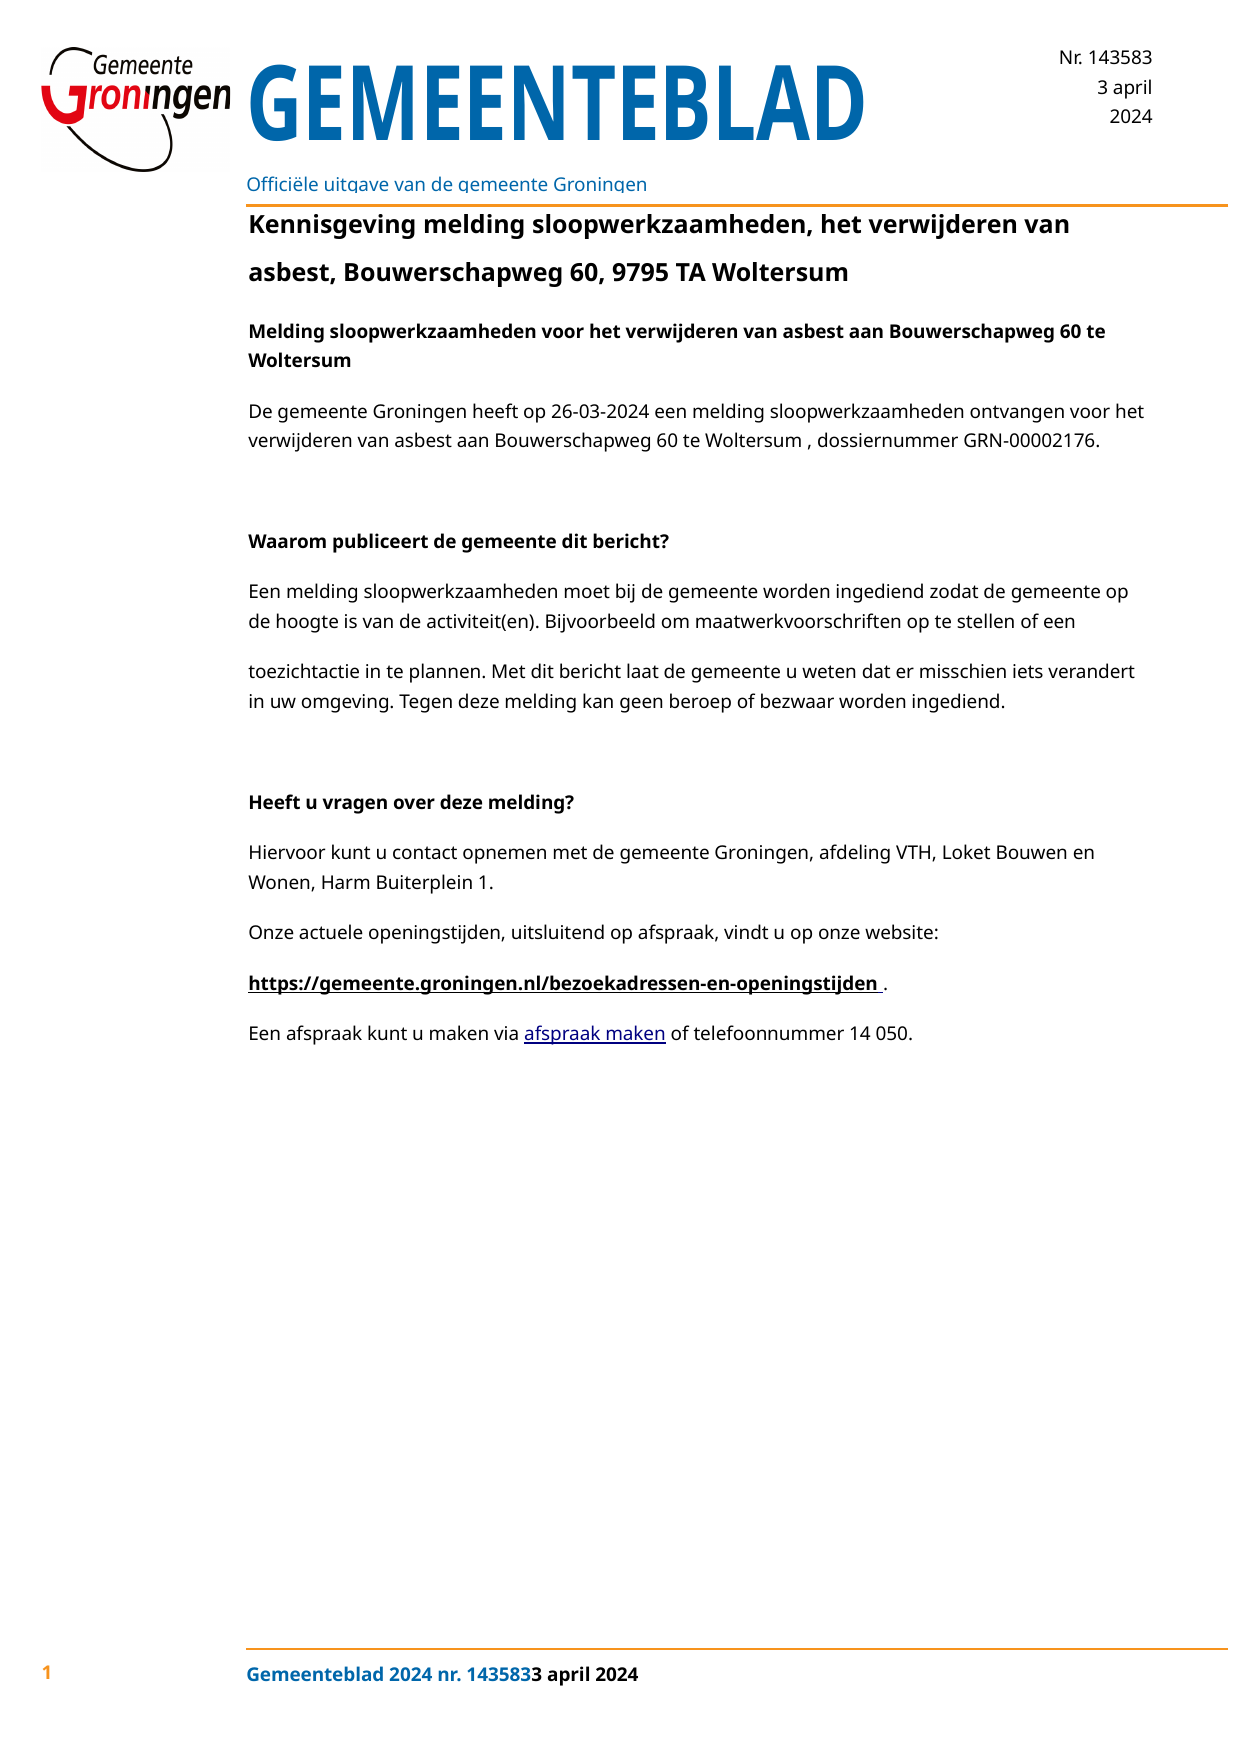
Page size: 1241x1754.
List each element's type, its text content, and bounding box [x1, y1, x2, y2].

text toezichtactie in te plannen. Met dit bericht laat de gemeente u weten dat er misschien iets verandert in uw omgeving. Tegen deze melding kan geen beroep of bezwaar worden ingediend. [248, 659, 1152, 714]
text Kennisgeving melding sloopwerkzaamheden, het verwijderen van asbest, Bouwerschapweg 60, 9795 TA Woltersum [248, 207, 1152, 288]
text https://gemeente.groningen.nl/bezoekadressen-en-openingstijden . [248, 970, 1152, 996]
text Waarom publiceert de gemeente dit bericht? [248, 528, 1152, 554]
text Een melding sloopwerkzaamheden moet bij de gemeente worden ingediend zodat de gemeente op de hoogte is van de activiteit(en). Bijvoorbeeld om maatwerkvoorschriften op te stellen of een [248, 579, 1152, 634]
picture [41, 47, 231, 172]
text Heeft u vragen over deze melding? [248, 789, 1152, 815]
text Onze actuele openingstijden, uitsluitend op afspraak, vindt u op onze website: [248, 919, 1152, 945]
text De gemeente Groningen heeft op 26-03-2024 een melding sloopwerkzaamheden ontvangen voor het verwijderen van asbest aan Bouwerschapweg 60 te Woltersum , dossiernummer GRN-00002176. [248, 398, 1152, 453]
text Een afspraak kunt u maken via afspraak maken of telefoonnummer 14 050. [248, 1020, 1152, 1046]
text Melding sloopwerkzaamheden voor het verwijderen van asbest aan Bouwerschapweg 60 te Woltersum [248, 318, 1152, 373]
text Hiervoor kunt u contact opnemen met de gemeente Groningen, afdeling VTH, Loket Bouwen en Wonen, Harm Buiterplein 1. [248, 839, 1152, 895]
